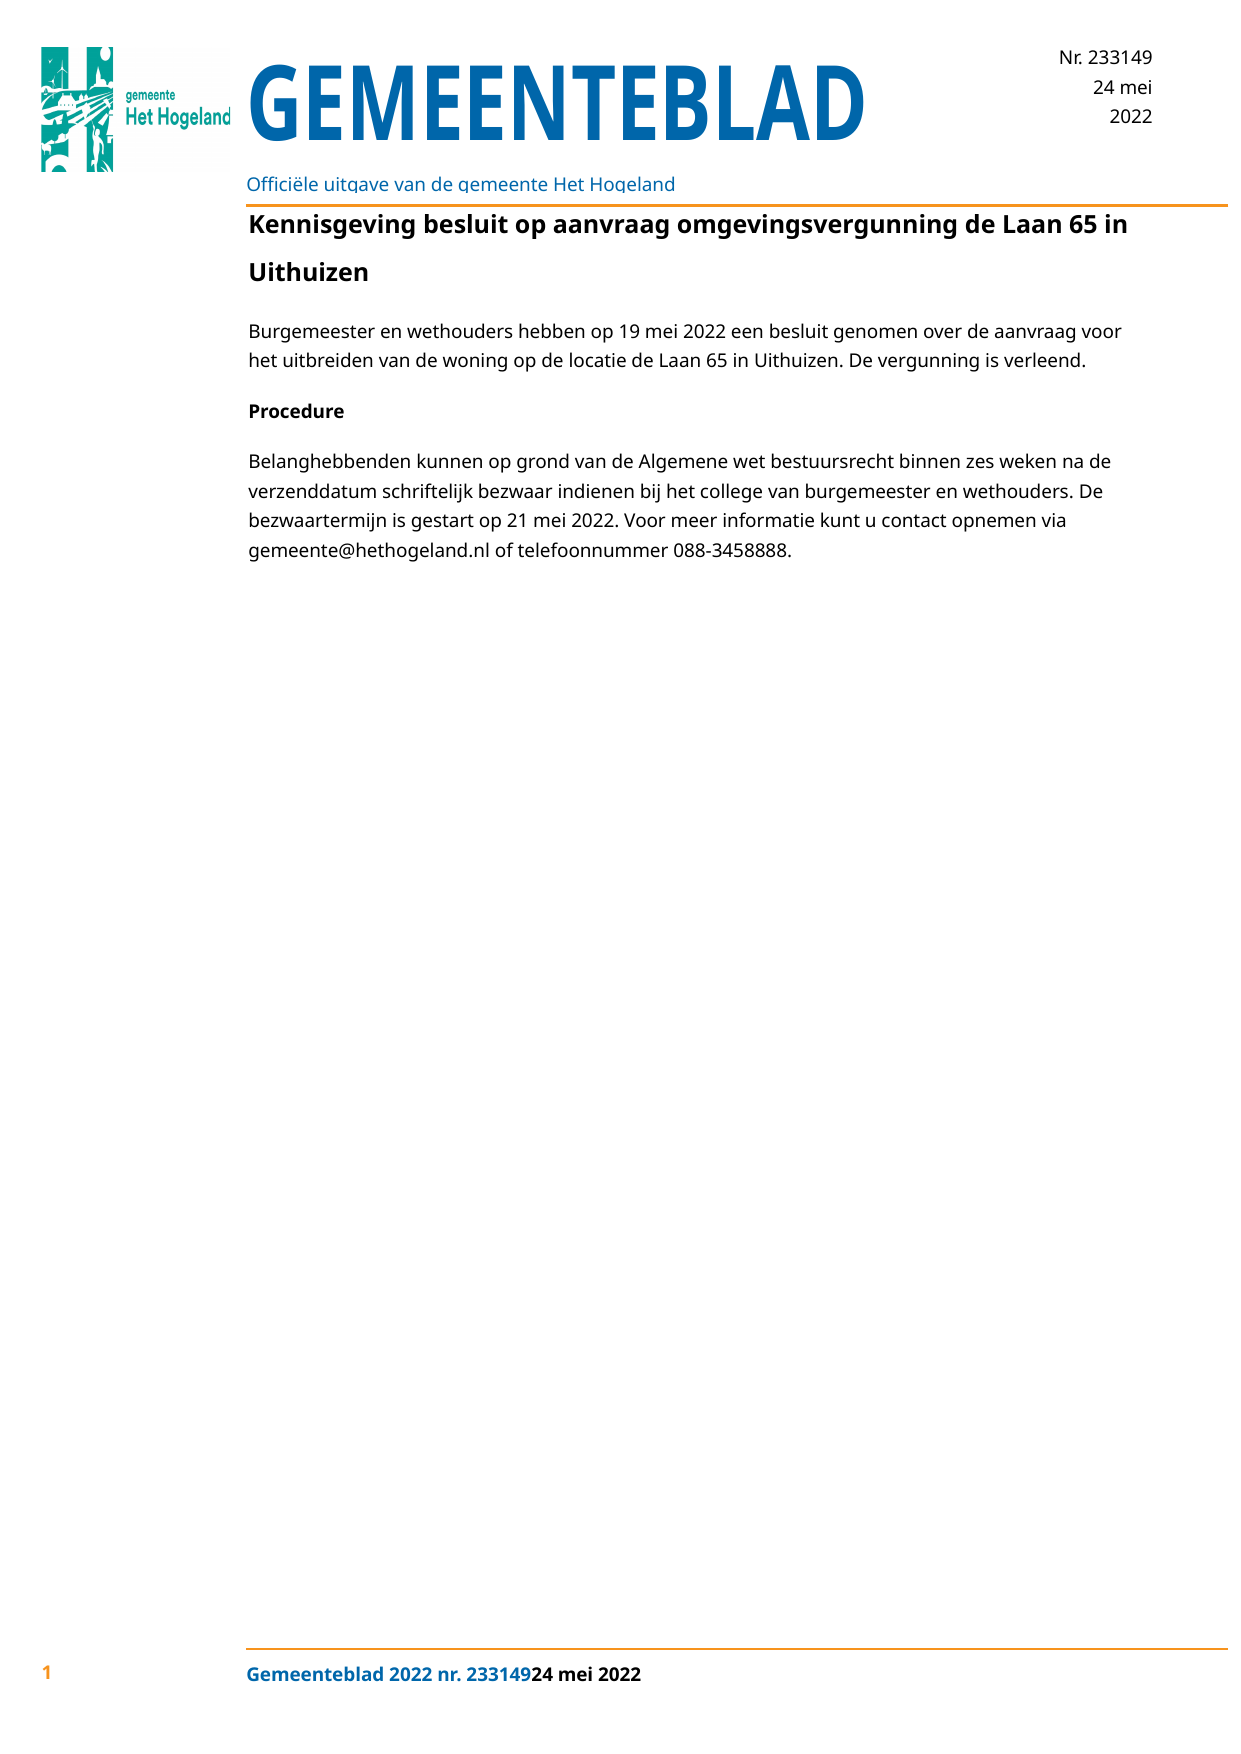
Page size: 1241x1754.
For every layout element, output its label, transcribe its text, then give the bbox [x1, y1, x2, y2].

text Procedure [248, 398, 1152, 424]
text Kennisgeving besluit op aanvraag omgevingsvergunning de Laan 65 in Uithuizen [248, 207, 1152, 288]
text Burgemeester en wethouders hebben op 19 mei 2022 een besluit genomen over de aanvraag voor het uitbreiden van de woning op de locatie de Laan 65 in Uithuizen. De vergunning is verleend. [248, 318, 1152, 373]
text Belanghebbenden kunnen op grond van de Algemene wet bestuursrecht binnen zes weken na de verzenddatum schriftelijk bezwaar indienen bij het college van burgemeester en wethouders. De bezwaartermijn is gestart op 21 mei 2022. Voor meer informatie kunt u contact opnemen via gemeente@hethogeland.nl of telefoonnummer 088-3458888. [248, 448, 1152, 563]
picture [41, 47, 231, 172]
